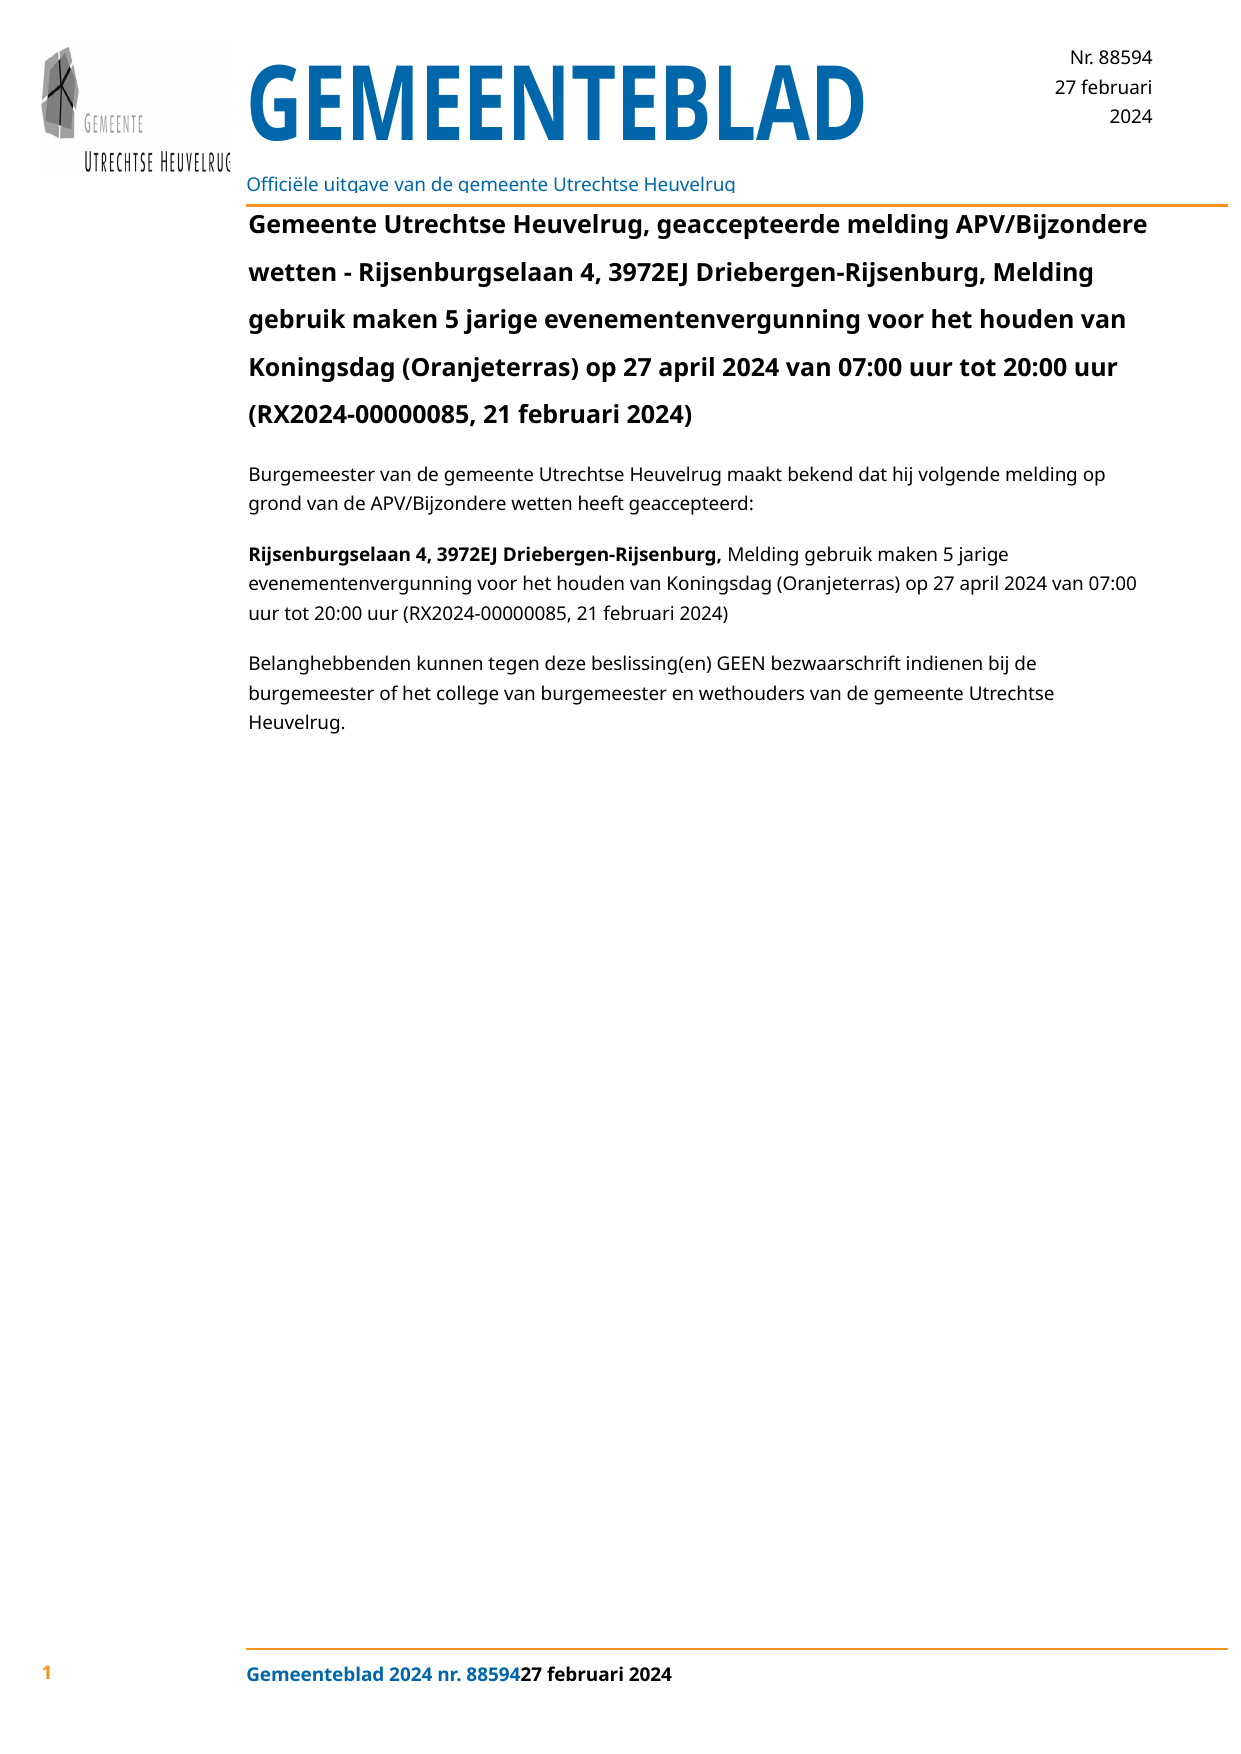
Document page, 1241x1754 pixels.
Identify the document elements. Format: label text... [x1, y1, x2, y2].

text Belanghebbenden kunnen tegen deze beslissing(en) GEEN bezwaarschrift indienen bij de burgemeester of het college van burgemeester en wethouders van de gemeente Utrechtse Heuvelrug. [248, 650, 1152, 735]
text Gemeente Utrechtse Heuvelrug, geaccepteerde melding APV/Bijzondere wetten - Rijsenburgselaan 4, 3972EJ Driebergen-Rijsenburg, Melding gebruik maken 5 jarige evenementenvergunning voor het houden van Koningsdag (Oranjeterras) op 27 april 2024 van 07:00 uur tot 20:00 uur (RX2024-00000085, 21 februari 2024) [248, 207, 1152, 431]
picture [41, 47, 231, 172]
text Burgemeester van de gemeente Utrechtse Heuvelrug maakt bekend dat hij volgende melding op grond van de APV/Bijzondere wetten heeft geaccepteerd: [248, 461, 1152, 516]
text Rijsenburgselaan 4, 3972EJ Driebergen-Rijsenburg, Melding gebruik maken 5 jarige evenementenvergunning voor het houden van Koningsdag (Oranjeterras) op 27 april 2024 van 07:00 uur tot 20:00 uur (RX2024-00000085, 21 februari 2024) [248, 541, 1152, 626]
